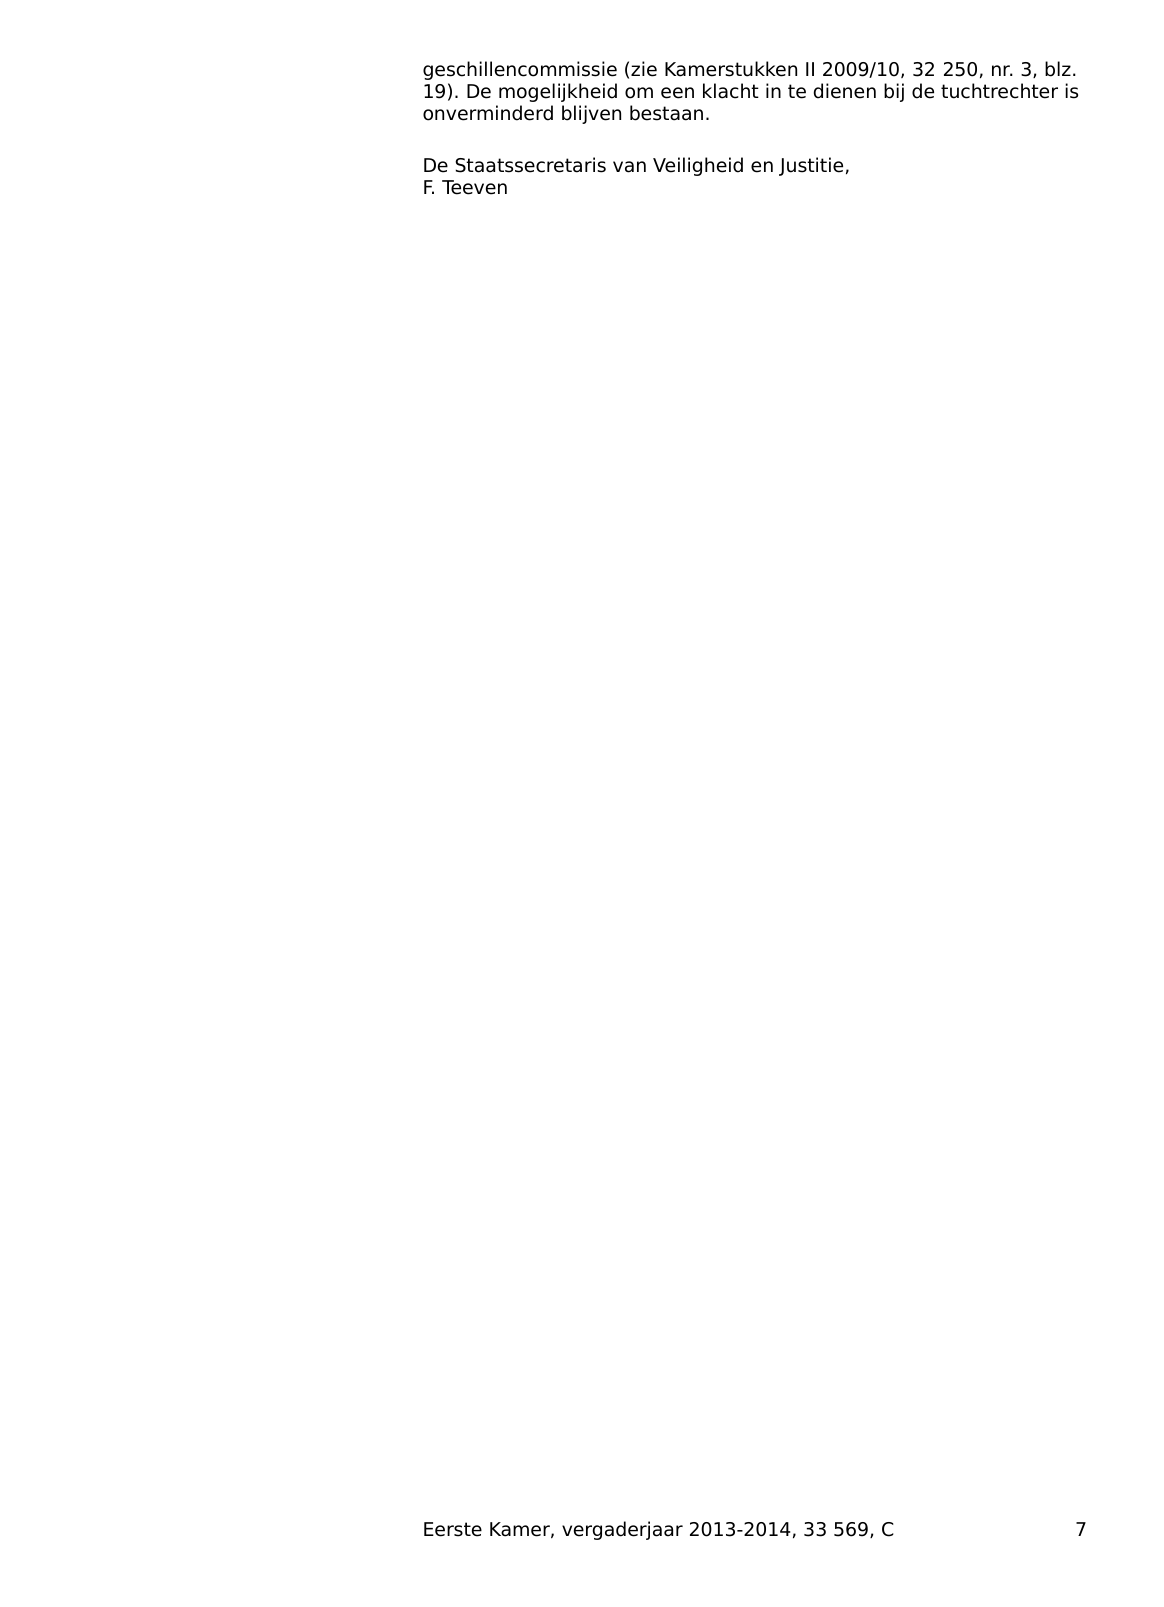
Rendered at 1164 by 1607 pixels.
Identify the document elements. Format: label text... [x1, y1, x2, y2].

text De Staatssecretaris van Veiligheid en Justitie, F. Teeven [422, 155, 1087, 199]
text geschillencommissie (zie Kamerstukken II 2009/10, 32 250, nr. 3, blz. 19). De mogelijkheid om een klacht in te dienen bij de tuchtrechter is onverminderd blijven bestaan. [422, 59, 1087, 125]
